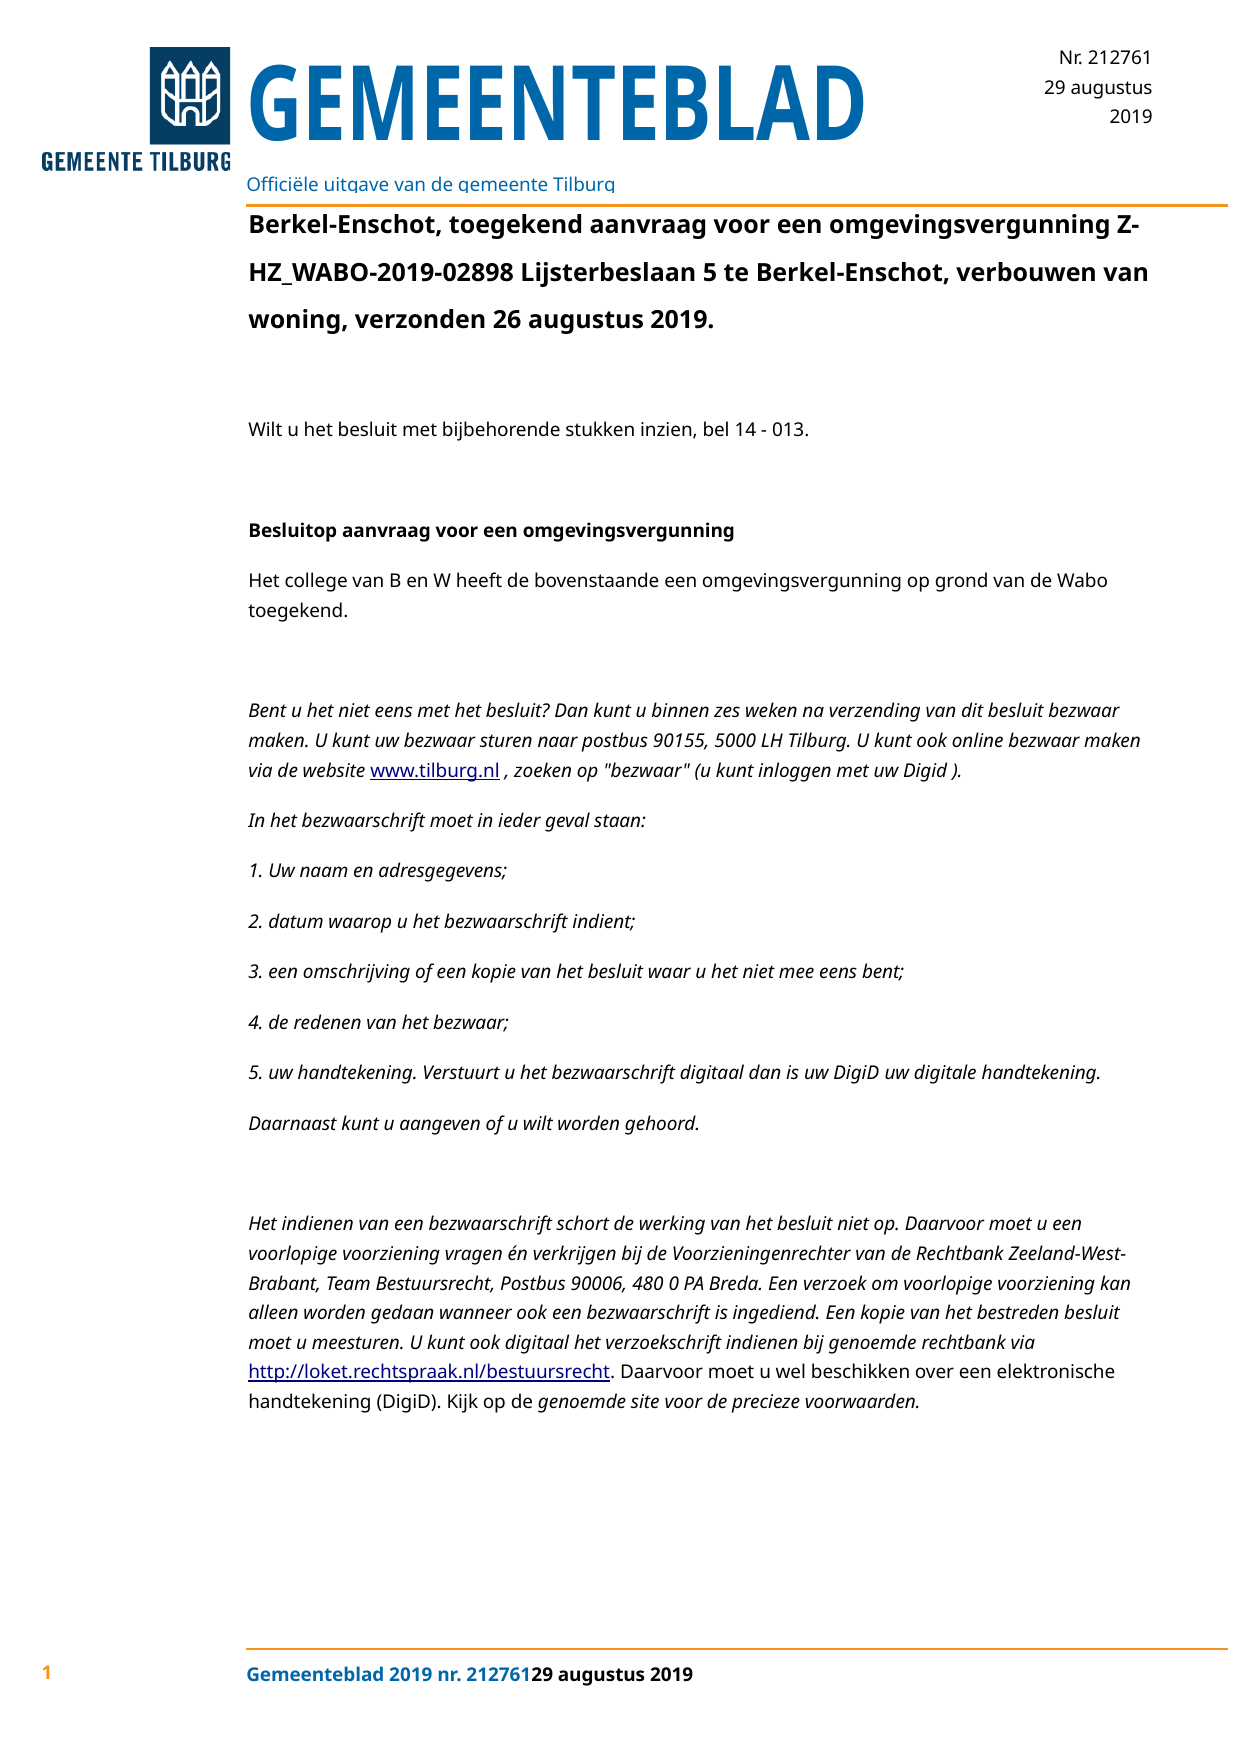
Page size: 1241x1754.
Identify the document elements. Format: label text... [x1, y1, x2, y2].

text Bent u het niet eens met het besluit? Dan kunt u binnen zes weken na verzending van dit besluit bezwaar maken. U kunt uw bezwaar sturen naar postbus 90155, 5000 LH Tilburg. U kunt ook online bezwaar maken via de website www.tilburg.nl , zoeken op "bezwaar" (u kunt inloggen met uw Digid ). [248, 698, 1152, 782]
text 3. een omschrijving of een kopie van het besluit waar u het niet mee eens bent; [248, 958, 1152, 984]
text Het college van B en W heeft de bovenstaande een omgevingsvergunning op grond van de Wabo toegekend. [248, 567, 1152, 622]
text Besluitop aanvraag voor een omgevingsvergunning [248, 517, 1152, 542]
text 5. uw handtekening. Verstuurt u het bezwaarschrift digitaal dan is uw DigiD uw digitale handtekening. [248, 1059, 1152, 1085]
text Daarnaast kunt u aangeven of u wilt worden gehoord. [248, 1110, 1152, 1135]
picture [41, 47, 231, 172]
text 4. de redenen van het bezwaar; [248, 1009, 1152, 1034]
text 2. datum waarop u het bezwaarschrift indient; [248, 908, 1152, 934]
text Wilt u het besluit met bijbehorende stukken inzien, bel 14 - 013. [248, 416, 1152, 442]
text 1. Uw naam en adresgegevens; [248, 858, 1152, 883]
text Berkel-Enschot, toegekend aanvraag voor een omgevingsvergunning Z-HZ_WABO-2019-02898 Lijsterbeslaan 5 te Berkel-Enschot, verbouwen van woning, verzonden 26 augustus 2019. [248, 207, 1152, 336]
text In het bezwaarschrift moet in ieder geval staan: [248, 807, 1152, 833]
text Het indienen van een bezwaarschrift schort de werking van het besluit niet op. Daarvoor moet u een voorlopige voorziening vragen én verkrijgen bij de Voorzieningenrechter van de Rechtbank Zeeland-West-Brabant, Team Bestuursrecht, Postbus 90006, 480 0 PA Breda. Een verzoek om voorlopige voorziening kan alleen worden gedaan wanneer ook een bezwaarschrift is ingediend. Een kopie van het bestreden besluit moet u meesturen. U kunt ook digitaal het verzoekschrift indienen bij genoemde rechtbank via http://loket.rechtspraak.nl/bestuursrecht. Daarvoor moet u wel beschikken over een elektronische handtekening (DigiD). Kijk op de genoemde site voor de precieze voorwaarden. [248, 1211, 1152, 1414]
